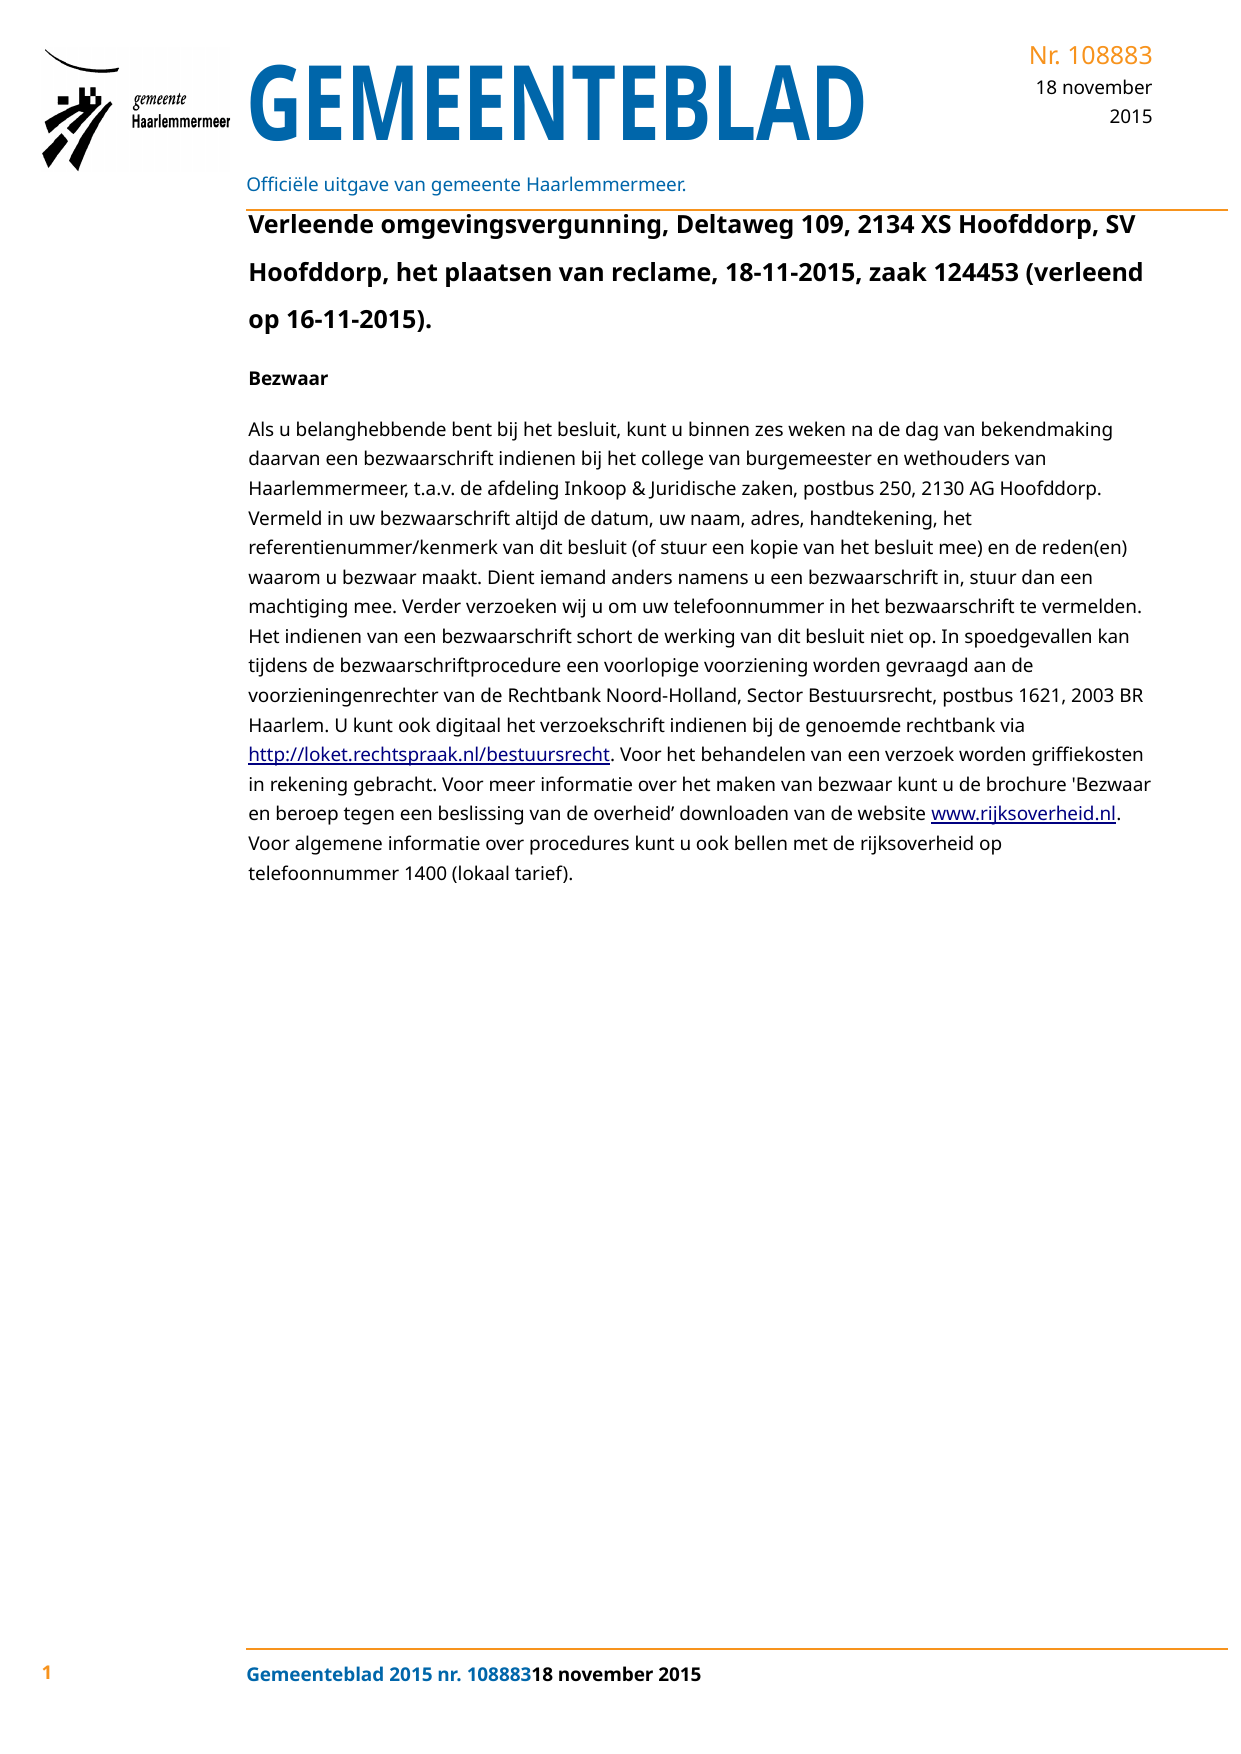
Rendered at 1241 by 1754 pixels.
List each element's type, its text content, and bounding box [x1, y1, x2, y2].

text Verleende omgevingsvergunning, Deltaweg 109, 2134 XS Hoofddorp, SV Hoofddorp, het plaatsen van reclame, 18-11-2015, zaak 124453 (verleend op 16-11-2015). [248, 211, 1152, 336]
text Als u belanghebbende bent bij het besluit, kunt u binnen zes weken na de dag van bekendmaking daarvan een bezwaarschrift indienen bij het college van burgemeester en wethouders van Haarlemmermeer, t.a.v. de afdeling Inkoop & Juridische zaken, postbus 250, 2130 AG Hoofddorp. Vermeld in uw bezwaarschrift altijd de datum, uw naam, adres, handtekening, het referentienummer/kenmerk van dit besluit (of stuur een kopie van het besluit mee) en de reden(en) waarom u bezwaar maakt. Dient iemand anders namens u een bezwaarschrift in, stuur dan een machtiging mee. Verder verzoeken wij u om uw telefoonnummer in het bezwaarschrift te vermelden. Het indienen van een bezwaarschrift schort de werking van dit besluit niet op. In spoedgevallen kan tijdens de bezwaarschriftprocedure een voorlopige voorziening worden gevraagd aan de voorzieningenrechter van de Rechtbank Noord-Holland, Sector Bestuursrecht, postbus 1621, 2003 BR Haarlem. U kunt ook digitaal het verzoekschrift indienen bij de genoemde rechtbank via http://loket.rechtspraak.nl/bestuursrecht. Voor het behandelen van een verzoek worden griffiekosten in rekening gebracht. Voor meer informatie over het maken van bezwaar kunt u de brochure 'Bezwaar en beroep tegen een beslissing van de overheid’ downloaden van de website www.rijksoverheid.nl. Voor algemene informatie over procedures kunt u ook bellen met de rijksoverheid op telefoonnummer 1400 (lokaal tarief). [248, 416, 1152, 885]
picture [41, 47, 231, 172]
text Bezwaar [248, 366, 1152, 391]
